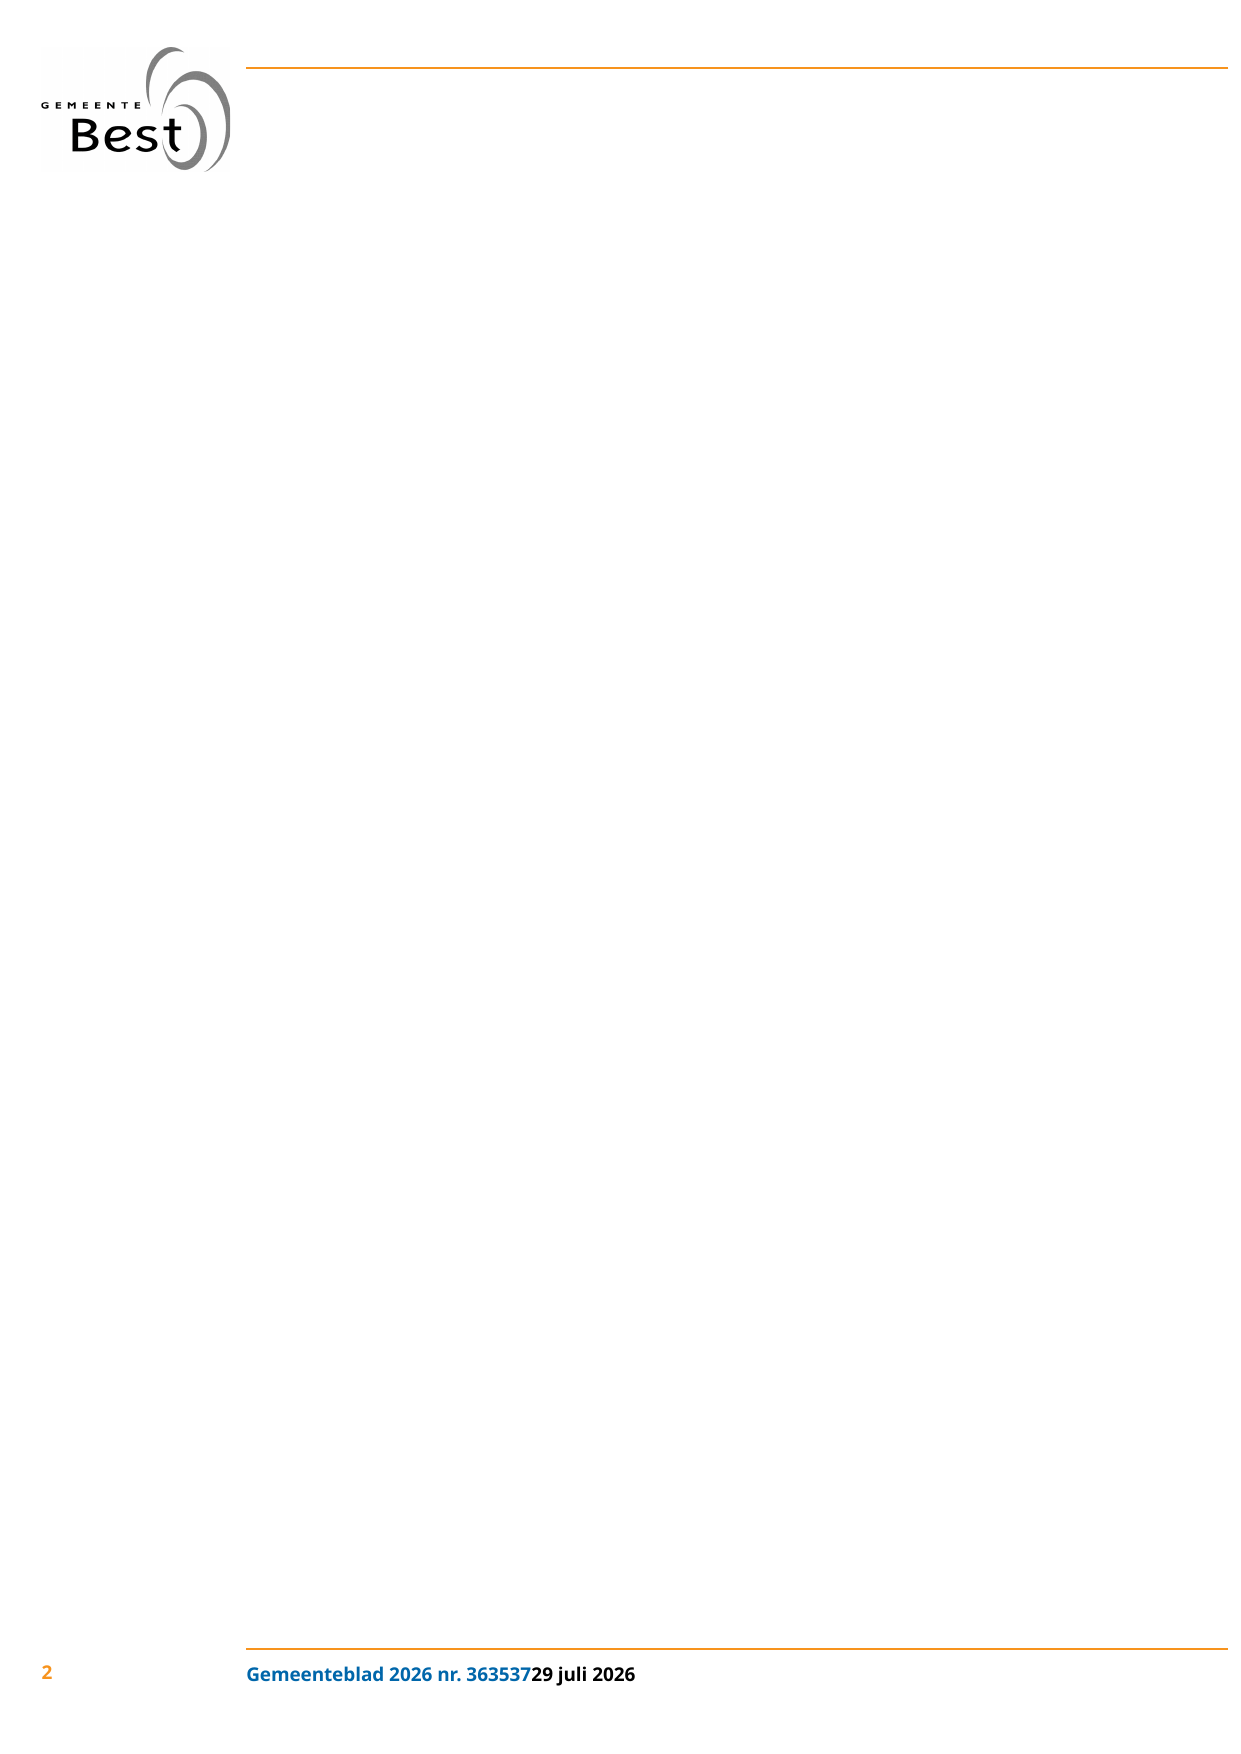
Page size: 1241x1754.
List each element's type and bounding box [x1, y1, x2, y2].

picture [41, 47, 231, 172]
